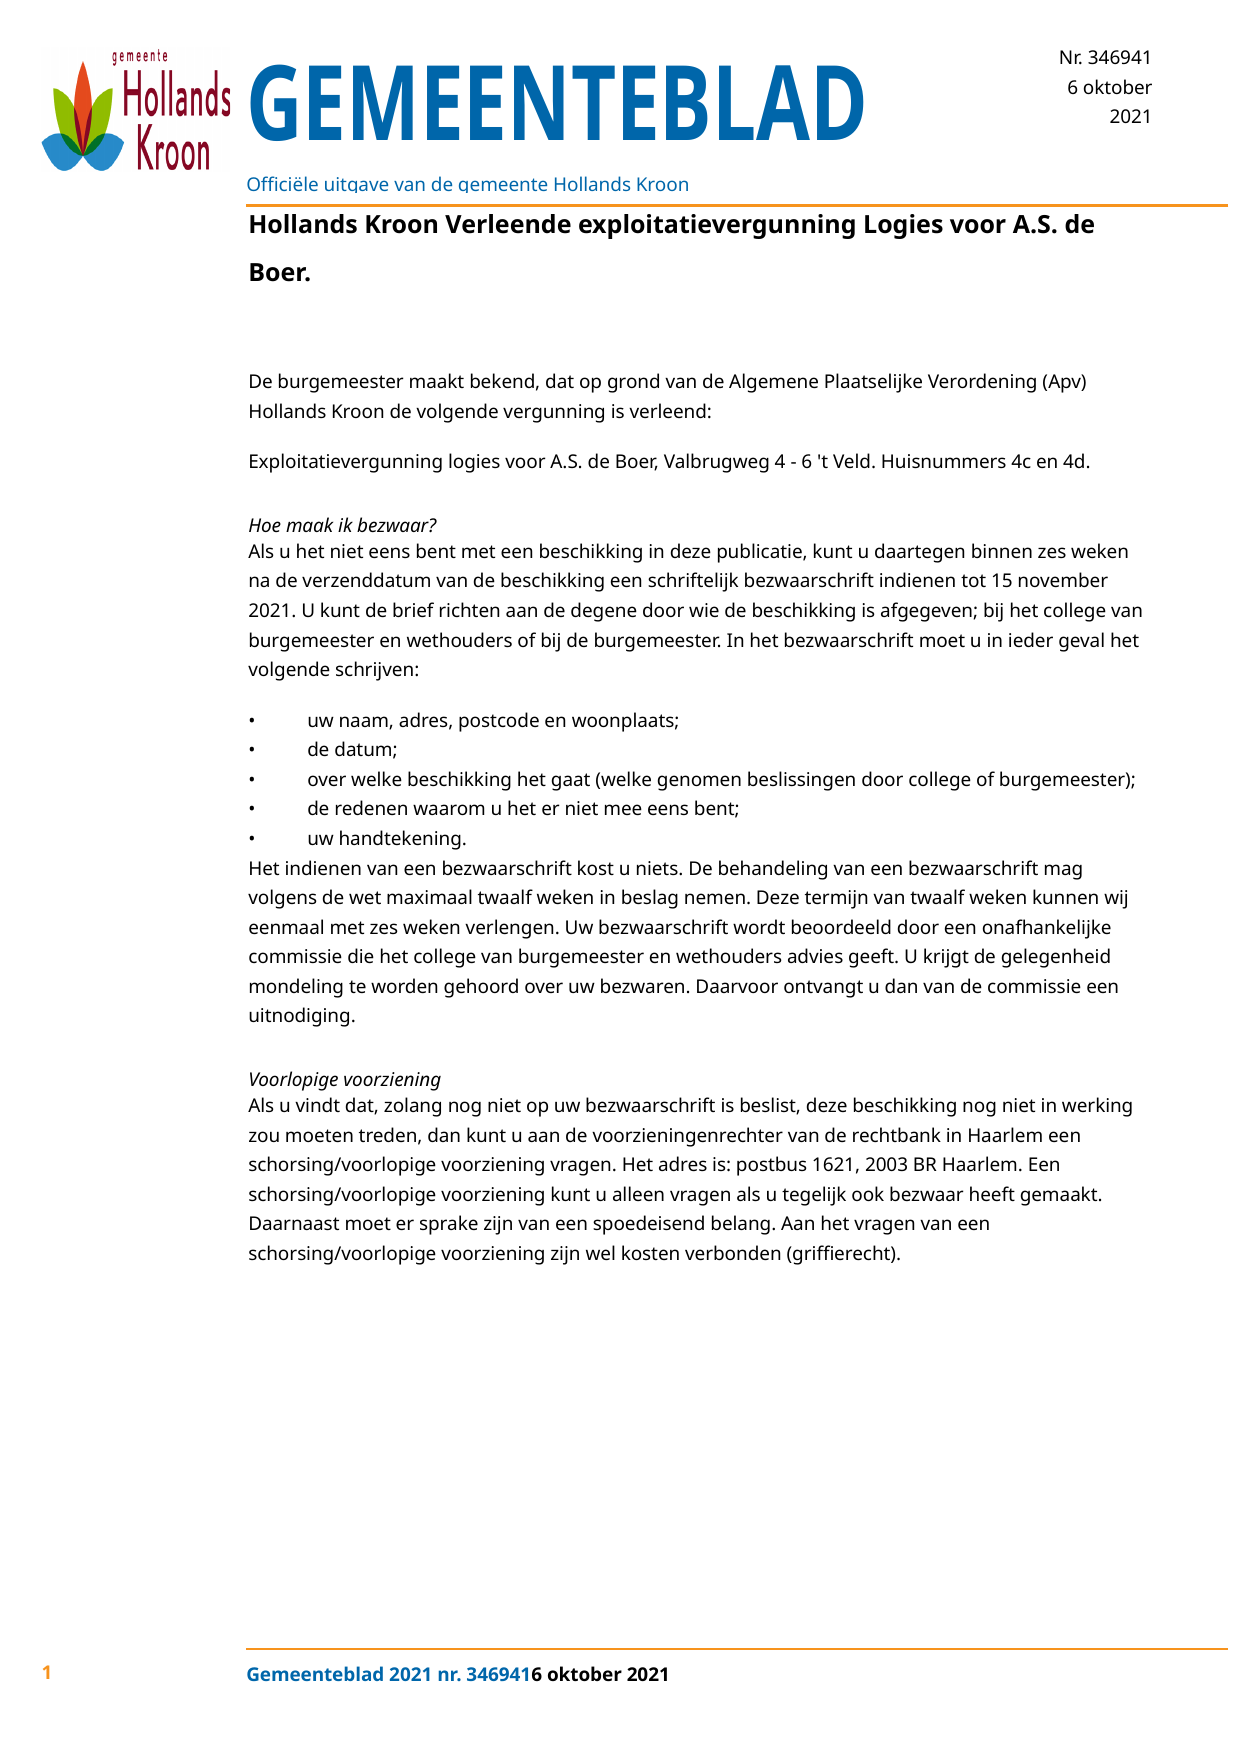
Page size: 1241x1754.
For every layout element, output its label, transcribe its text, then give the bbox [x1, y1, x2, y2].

list uw naam, adres, postcode en woonplaats; [248, 707, 1152, 732]
text Het indienen van een bezwaarschrift kost u niets. De behandeling van een bezwaarschrift mag volgens de wet maximaal twaalf weken in beslag nemen. Deze termijn van twaalf weken kunnen wij eenmaal met zes weken verlengen. Uw bezwaarschrift wordt beoordeeld door een onafhankelijke commissie die het college van burgemeester en wethouders advies geeft. U krijgt de gelegenheid mondeling te worden gehoord over uw bezwaren. Daarvoor ontvangt u dan van de commissie een uitnodiging. [248, 855, 1152, 1028]
text Als u het niet eens bent met een beschikking in deze publicatie, kunt u daartegen binnen zes weken na de verzenddatum van de beschikking een schriftelijk bezwaarschrift indienen tot 15 november 2021. U kunt de brief richten aan de degene door wie de beschikking is afgegeven; bij het college van burgemeester en wethouders of bij de burgemeester. In het bezwaarschrift moet u in ieder geval het volgende schrijven: [248, 538, 1152, 682]
text Hoe maak ik bezwaar? [248, 512, 1152, 538]
text Hollands Kroon Verleende exploitatievergunning Logies voor A.S. de Boer. [248, 207, 1152, 288]
list uw handtekening. [248, 825, 1152, 851]
list de redenen waarom u het er niet mee eens bent; [248, 796, 1152, 821]
text Als u vindt dat, zolang nog niet op uw bezwaarschrift is beslist, deze beschikking nog niet in werking zou moeten treden, dan kunt u aan de voorzieningenrechter van de rechtbank in Haarlem een schorsing/voorlopige voorziening vragen. Het adres is: postbus 1621, 2003 BR Haarlem. Een schorsing/voorlopige voorziening kunt u alleen vragen als u tegelijk ook bezwaar heeft gemaakt. Daarnaast moet er sprake zijn van een spoedeisend belang. Aan het vragen van een schorsing/voorlopige voorziening zijn wel kosten verbonden (griffierecht). [248, 1092, 1152, 1266]
list over welke beschikking het gaat (welke genomen beslissingen door college of burgemeester); [248, 766, 1152, 792]
picture [41, 47, 231, 172]
list de datum; [248, 736, 1152, 762]
text Voorlopige voorziening [248, 1067, 1152, 1092]
text Exploitatievergunning logies voor A.S. de Boer, Valbrugweg 4 - 6 't Veld. Huisnummers 4c en 4d. [248, 448, 1152, 474]
text De burgemeester maakt bekend, dat op grond van de Algemene Plaatselijke Verordening (Apv) Hollands Kroon de volgende vergunning is verleend: [248, 368, 1152, 424]
